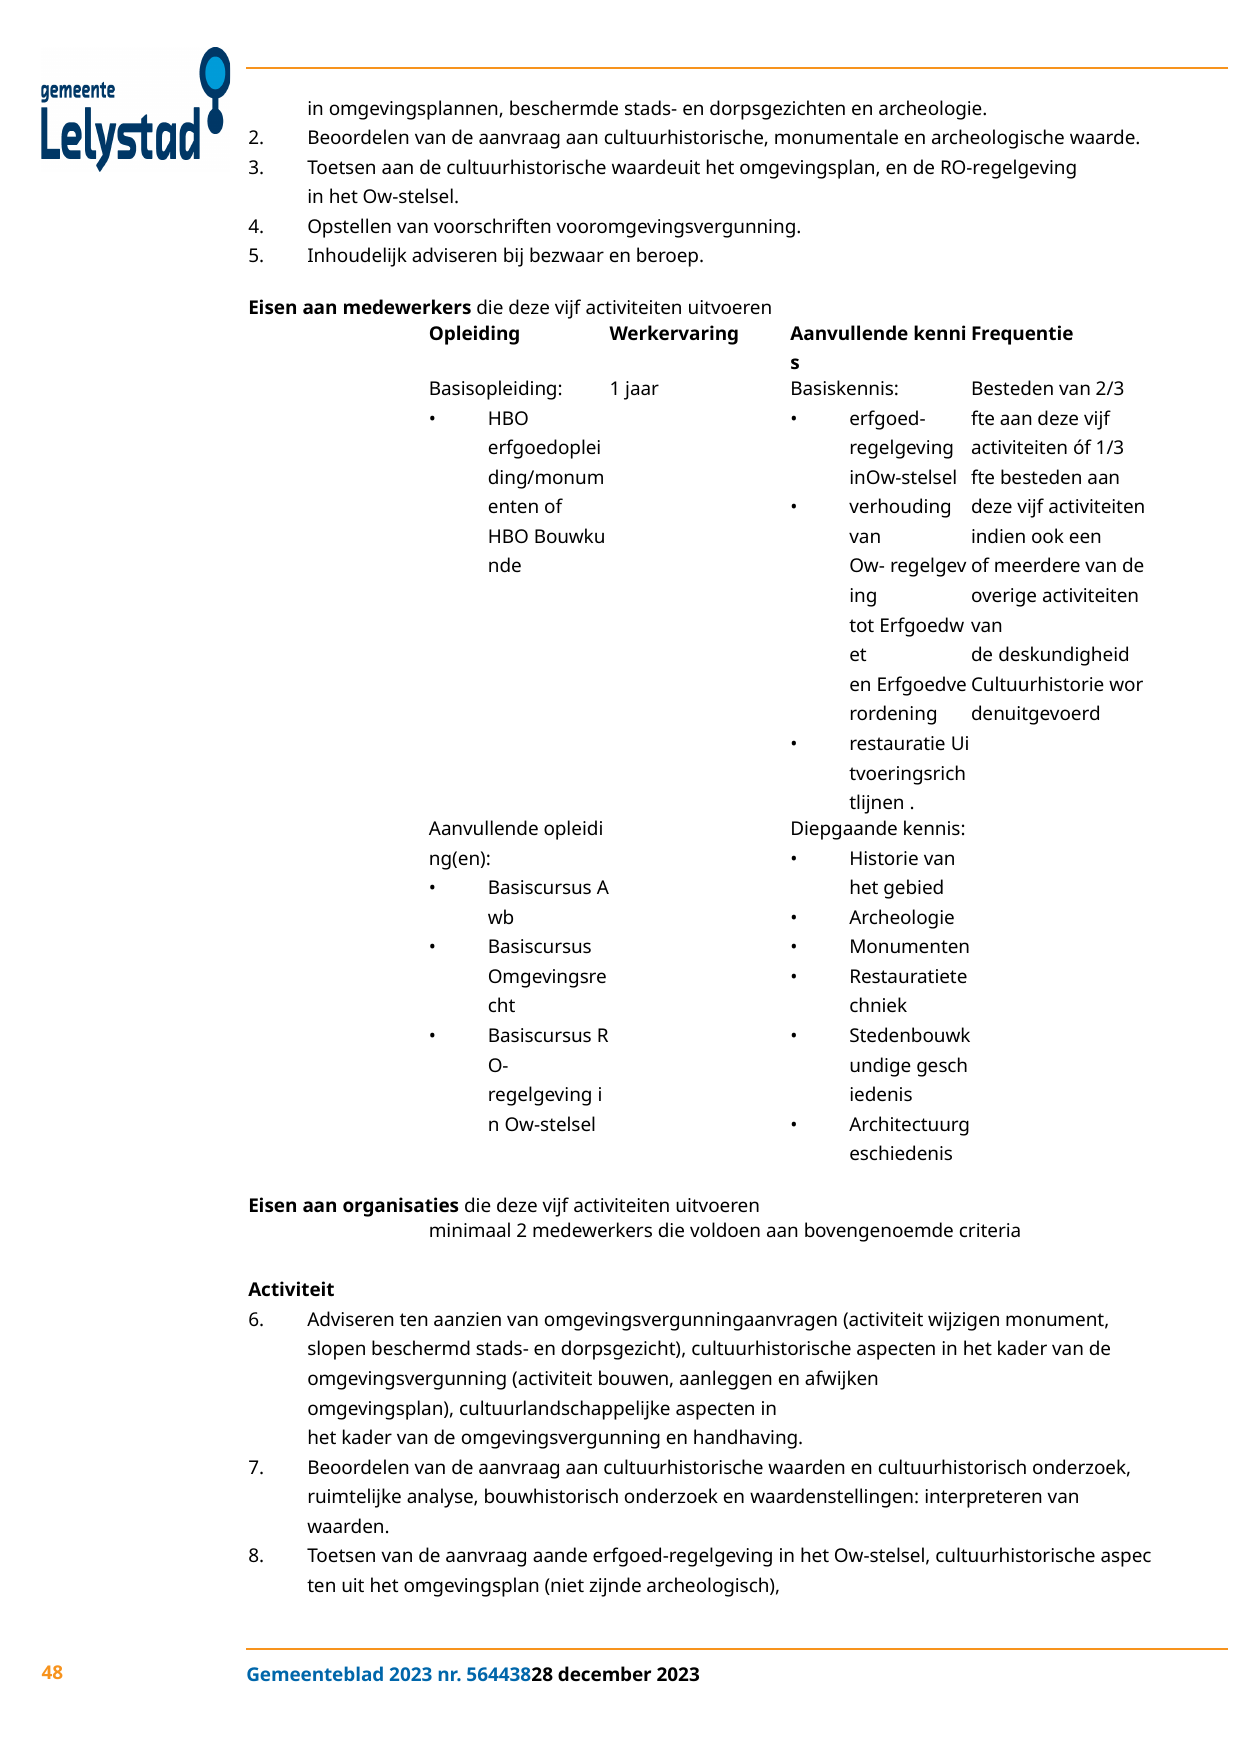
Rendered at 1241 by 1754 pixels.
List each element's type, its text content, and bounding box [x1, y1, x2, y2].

table_cell Aanvullende kennis [790, 320, 971, 375]
table_header Activiteit Adviseren ten aanzien van omgevingsvergunningaanvragen (activiteit wijzigen monument, slopen beschermd stads- en dorpsgezicht), cultuurhistorische aspecten in het kader van de omgevingsvergunning (activiteit bouwen, aanleggen en afwijken omgevingsplan), cultuurlandschappelijke aspecten in het kader van de omgevingsvergunning en handhaving. Beoordelen van de aanvraag aan cultuurhistorische waarden en cultuurhistorisch onderzoek, ruimtelijke analyse, bouwhistorisch onderzoek en waardenstellingen: interpreteren van waarden. Toetsen van de aanvraag aande erfgoed-regelgeving in het Ow-stelsel, cultuurhistorische aspecten uit het omgevingsplan (niet zijnde archeologisch), [248, 1276, 1152, 1598]
table_cell Werkervaring [609, 320, 790, 375]
table_cell Basiskennis: erfgoed-regelgeving inOw-stelsel verhouding van Ow- regelgeving tot Erfgoedwet en Erfgoedverordening restauratie Uitvoeringsrichtlijnen . [790, 375, 971, 815]
table_cell Besteden van 2/3 fte aan deze vijf activiteiten óf 1/3 fte besteden aan deze vijf activiteiten indien ook een of meerdere van de overige activiteiten van de deskundigheid Cultuurhistorie wordenuitgevoerd [971, 375, 1152, 1166]
table_cell [248, 320, 429, 1166]
table_cell Frequentie [971, 320, 1152, 375]
table_cell Aanvullende opleiding(en): Basiscursus Awb Basiscursus Omgevingsrecht Basiscursus RO-regelgeving in Ow-stelsel [429, 815, 609, 1166]
table_cell [248, 269, 1152, 294]
table_cell in omgevingsplannen, beschermde stads- en dorpsgezichten en archeologie. Beoordelen van de aanvraag aan cultuurhistorische, monumentale en archeologische waarde. Toetsen aan de cultuurhistorische waardeuit het omgevingsplan, en de RO-regelgeving in het Ow-stelsel. Opstellen van voorschriften vooromgevingsvergunning. Inhoudelijk adviseren bij bezwaar en beroep. [248, 95, 1152, 268]
table_cell [248, 1218, 429, 1243]
table_cell Basisopleiding: HBO erfgoedopleiding/monumenten of HBO Bouwkunde [429, 375, 609, 815]
table_cell [248, 1166, 1152, 1192]
table_cell Diepgaande kennis: Historie van het gebied Archeologie Monumenten Restauratietechniek Stedenbouwkundige geschiedenis Architectuurgeschiedenis [790, 815, 971, 1166]
picture [41, 47, 231, 172]
table_cell Opleiding [429, 320, 609, 375]
table_cell minimaal 2 medewerkers die voldoen aan bovengenoemde criteria [429, 1218, 1152, 1243]
table_cell 1 jaar [609, 375, 790, 1166]
table_cell Eisen aan medewerkers die deze vijf activiteiten uitvoeren [248, 294, 1152, 320]
table_cell Eisen aan organisaties die deze vijf activiteiten uitvoeren [248, 1192, 1152, 1218]
